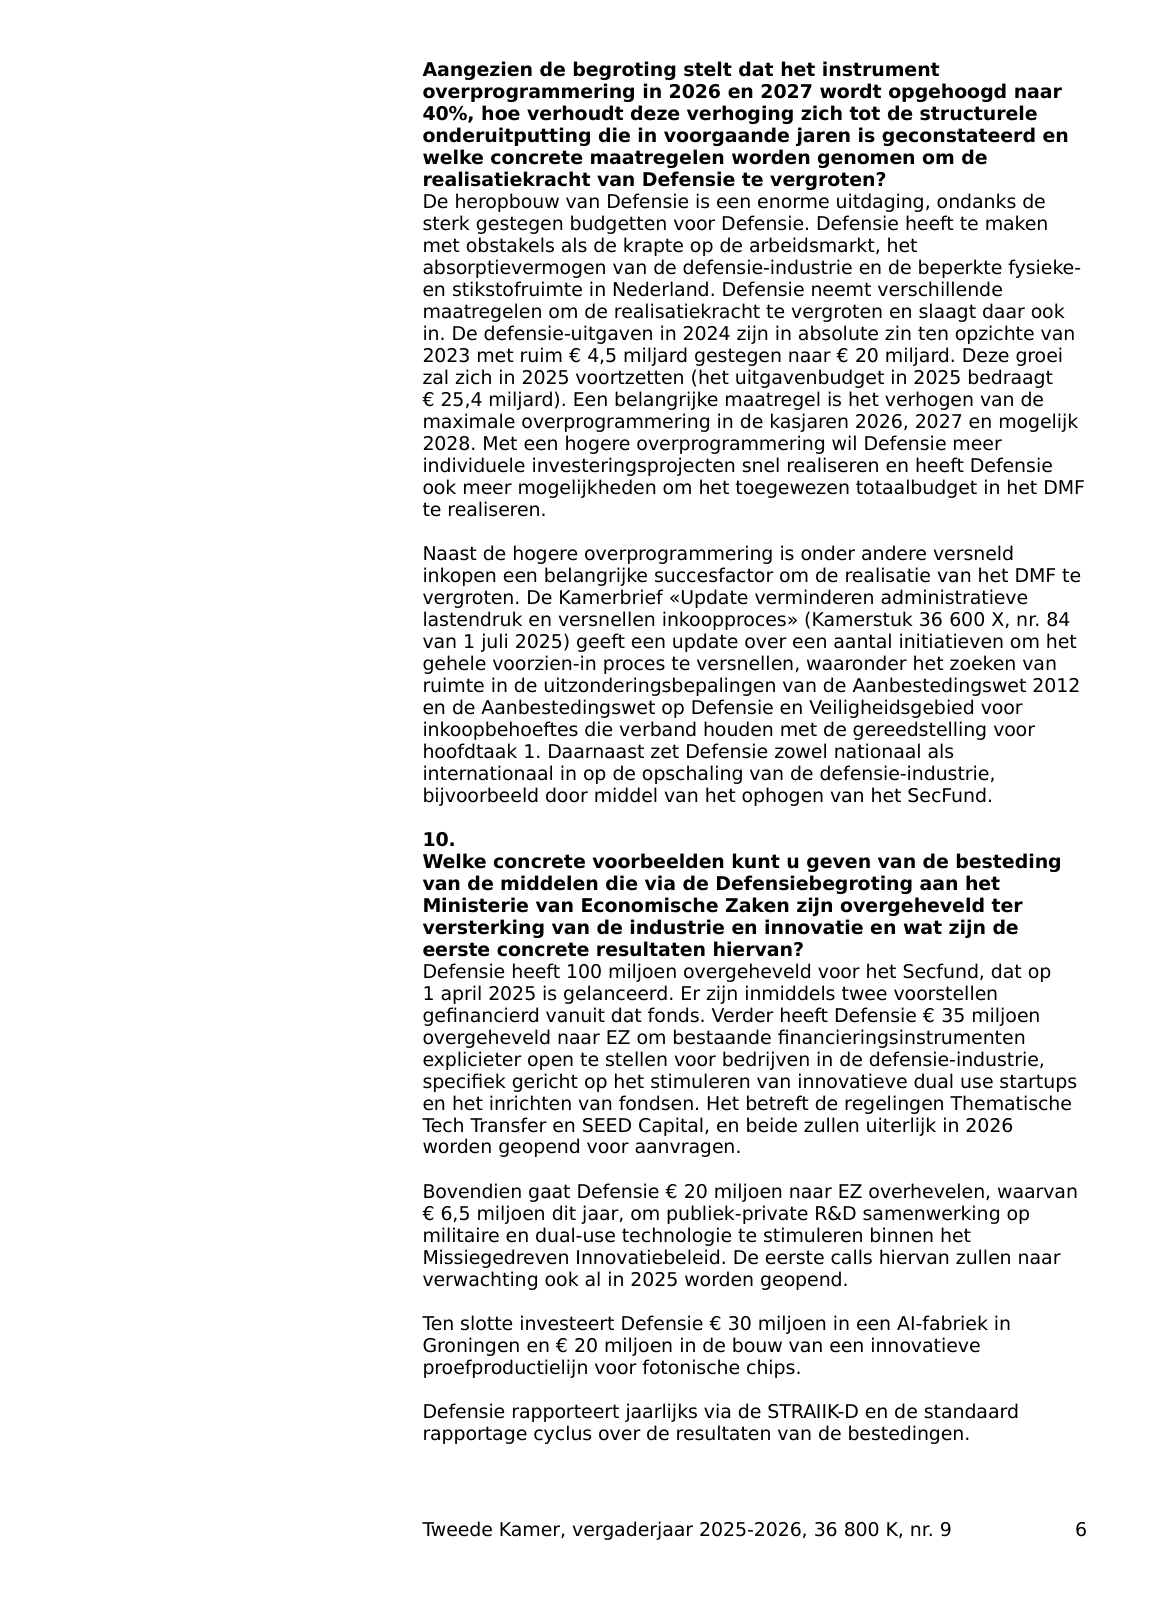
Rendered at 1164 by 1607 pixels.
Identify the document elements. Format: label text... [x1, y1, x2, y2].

text Naast de hogere overprogrammering is onder andere versneld inkopen een belangrijke succesfactor om de realisatie van het DMF te vergroten. De Kamerbrief «Update verminderen administratieve lastendruk en versnellen inkoopproces» (Kamerstuk 36 600 X, nr. 84 van 1 juli 2025) geeft een update over een aantal initiatieven om het gehele voorzien-in proces te versnellen, waaronder het zoeken van ruimte in de uitzonderingsbepalingen van de Aanbestedingswet 2012 en de Aanbestedingswet op Defensie en Veiligheidsgebied voor inkoopbehoeftes die verband houden met de gereedstelling voor hoofdtaak 1. Daarnaast zet Defensie zowel nationaal als internationaal in op de opschaling van de defensie-industrie, bijvoorbeeld door middel van het ophogen van het SecFund. [422, 543, 1087, 807]
text De heropbouw van Defensie is een enorme uitdaging, ondanks de sterk gestegen budgetten voor Defensie. Defensie heeft te maken met obstakels als de krapte op de arbeidsmarkt, het absorptievermogen van de defensie-industrie en de beperkte fysieke- en stikstofruimte in Nederland. Defensie neemt verschillende maatregelen om de realisatiekracht te vergroten en slaagt daar ook in. De defensie-uitgaven in 2024 zijn in absolute zin ten opzichte van 2023 met ruim € 4,5 miljard gestegen naar € 20 miljard. Deze groei zal zich in 2025 voortzetten (het uitgavenbudget in 2025 bedraagt € 25,4 miljard). Een belangrijke maatregel is het verhogen van de maximale overprogrammering in de kasjaren 2026, 2027 en mogelijk 2028. Met een hogere overprogrammering wil Defensie meer individuele investeringsprojecten snel realiseren en heeft Defensie ook meer mogelijkheden om het toegewezen totaalbudget in het DMF te realiseren. [422, 191, 1087, 521]
text 10. [422, 829, 1087, 851]
text Aangezien de begroting stelt dat het instrument overprogrammering in 2026 en 2027 wordt opgehoogd naar 40%, hoe verhoudt deze verhoging zich tot de structurele onderuitputting die in voorgaande jaren is geconstateerd en welke concrete maatregelen worden genomen om de realisatiekracht van Defensie te vergroten? [422, 59, 1087, 191]
text Defensie rapporteert jaarlijks via de STRAIIK-D en de standaard rapportage cyclus over de resultaten van de bestedingen. [422, 1401, 1087, 1445]
text Bovendien gaat Defensie € 20 miljoen naar EZ overhevelen, waarvan € 6,5 miljoen dit jaar, om publiek-private R&D samenwerking op militaire en dual-use technologie te stimuleren binnen het Missiegedreven Innovatiebeleid. De eerste calls hiervan zullen naar verwachting ook al in 2025 worden geopend. [422, 1181, 1087, 1291]
text Defensie heeft 100 miljoen overgeheveld voor het Secfund, dat op 1 april 2025 is gelanceerd. Er zijn inmiddels twee voorstellen gefinancierd vanuit dat fonds. Verder heeft Defensie € 35 miljoen overgeheveld naar EZ om bestaande financieringsinstrumenten explicieter open te stellen voor bedrijven in de defensie-industrie, specifiek gericht op het stimuleren van innovatieve dual use startups en het inrichten van fondsen. Het betreft de regelingen Thematische Tech Transfer en SEED Capital, en beide zullen uiterlijk in 2026 worden geopend voor aanvragen. [422, 961, 1087, 1158]
text Ten slotte investeert Defensie € 30 miljoen in een AI-fabriek in Groningen en € 20 miljoen in de bouw van een innovatieve proefproductielijn voor fotonische chips. [422, 1313, 1087, 1379]
text Welke concrete voorbeelden kunt u geven van de besteding van de middelen die via de Defensiebegroting aan het Ministerie van Economische Zaken zijn overgeheveld ter versterking van de industrie en innovatie en wat zijn de eerste concrete resultaten hiervan? [422, 851, 1087, 961]
